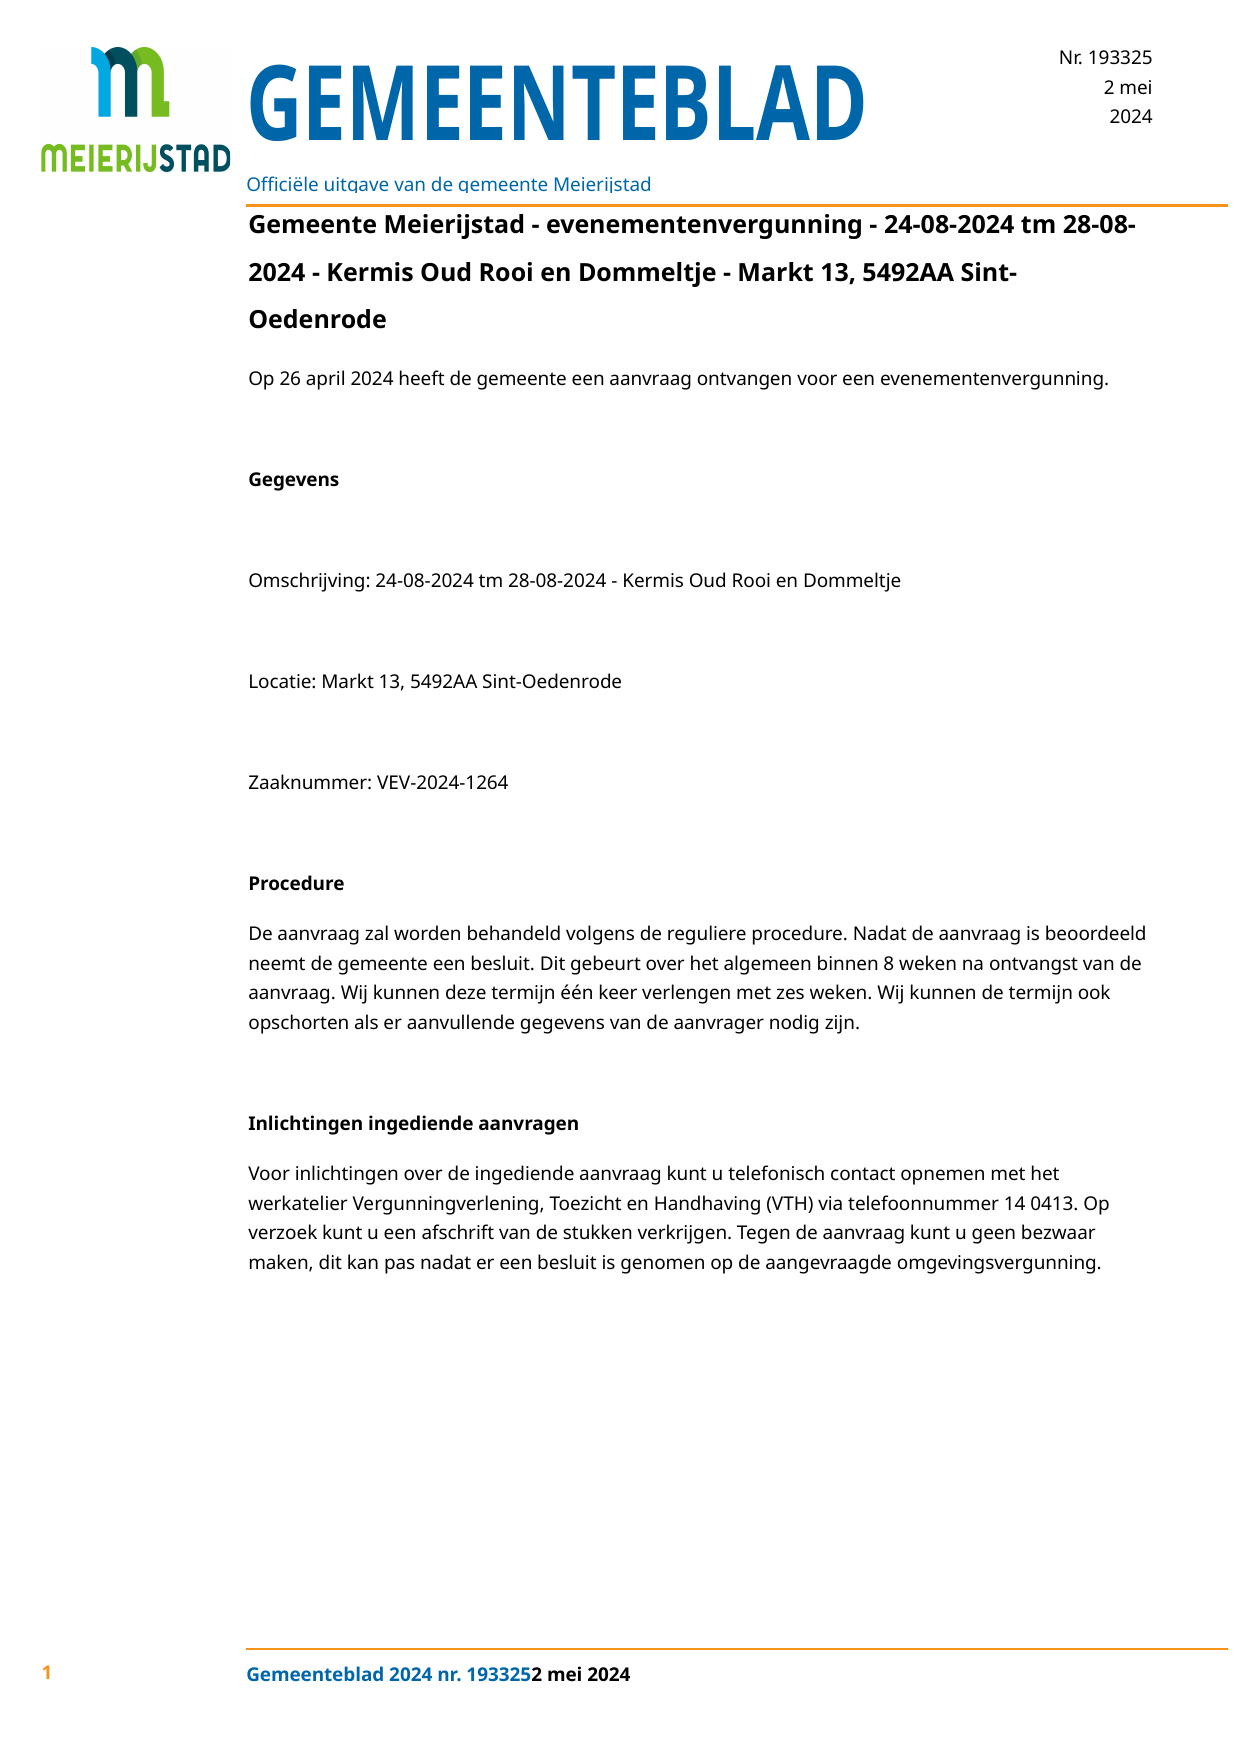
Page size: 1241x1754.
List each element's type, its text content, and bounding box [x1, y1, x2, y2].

text Inlichtingen ingediende aanvragen [248, 1110, 1152, 1135]
text Gegevens [248, 466, 1152, 492]
text Voor inlichtingen over de ingediende aanvraag kunt u telefonisch contact opnemen met het werkatelier Vergunningverlening, Toezicht en Handhaving (VTH) via telefoonnummer 14 0413. Op verzoek kunt u een afschrift van de stukken verkrijgen. Tegen de aanvraag kunt u geen bezwaar maken, dit kan pas nadat er een besluit is genomen op de aangevraagde omgevingsvergunning. [248, 1160, 1152, 1274]
text Op 26 april 2024 heeft de gemeente een aanvraag ontvangen voor een evenementenvergunning. [248, 366, 1152, 391]
text Gemeente Meierijstad - evenementenvergunning - 24-08-2024 tm 28-08-2024 - Kermis Oud Rooi en Dommeltje - Markt 13, 5492AA Sint-Oedenrode [248, 207, 1152, 336]
text Procedure [248, 870, 1152, 895]
text Locatie: Markt 13, 5492AA Sint-Oedenrode [248, 668, 1152, 694]
text Zaaknummer: VEV-2024-1264 [248, 769, 1152, 794]
text Omschrijving: 24-08-2024 tm 28-08-2024 - Kermis Oud Rooi en Dommeltje [248, 567, 1152, 593]
picture [41, 47, 231, 172]
text De aanvraag zal worden behandeld volgens de reguliere procedure. Nadat de aanvraag is beoordeeld neemt de gemeente een besluit. Dit gebeurt over het algemeen binnen 8 weken na ontvangst van de aanvraag. Wij kunnen deze termijn één keer verlengen met zes weken. Wij kunnen de termijn ook opschorten als er aanvullende gegevens van de aanvrager nodig zijn. [248, 920, 1152, 1034]
